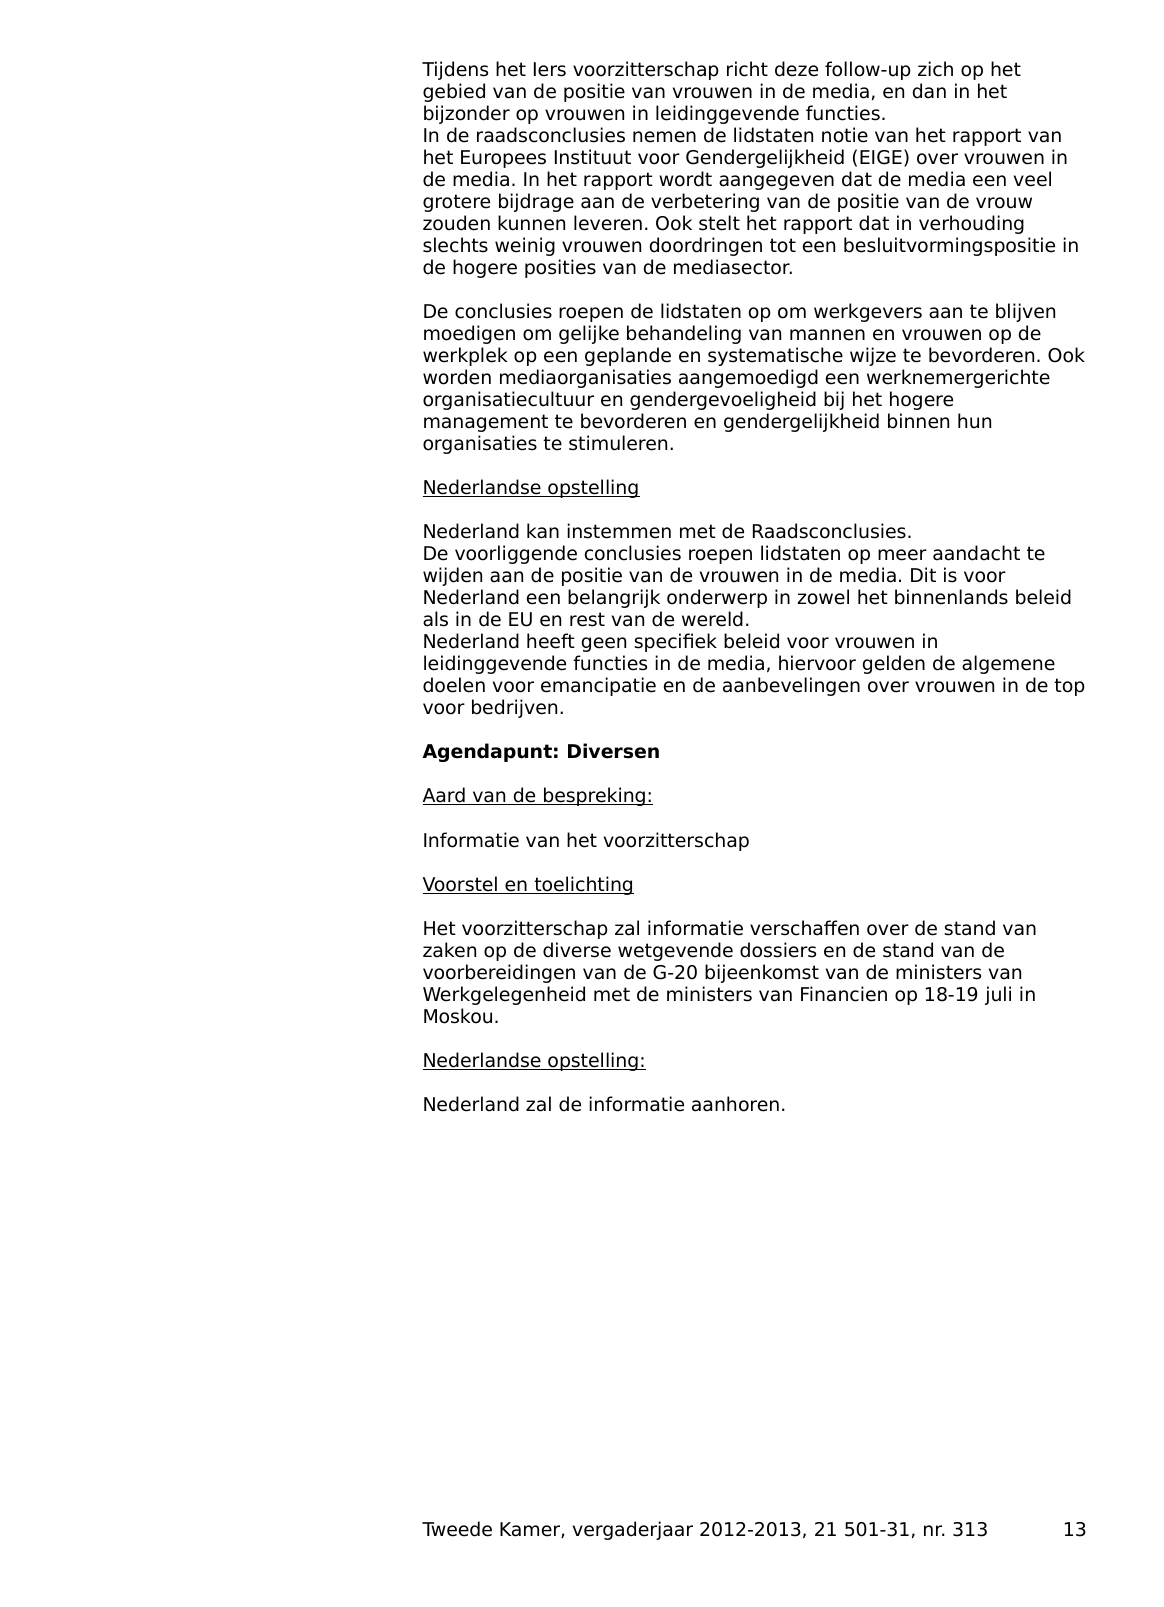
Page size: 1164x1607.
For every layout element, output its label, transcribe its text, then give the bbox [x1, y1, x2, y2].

text Nederland heeft geen specifiek beleid voor vrouwen in leidinggevende functies in de media, hiervoor gelden de algemene doelen voor emancipatie en de aanbevelingen over vrouwen in de top voor bedrijven. [422, 631, 1087, 719]
text In de raadsconclusies nemen de lidstaten notie van het rapport van het Europees Instituut voor Gendergelijkheid (EIGE) over vrouwen in de media. In het rapport wordt aangegeven dat de media een veel grotere bijdrage aan de verbetering van de positie van de vrouw zouden kunnen leveren. Ook stelt het rapport dat in verhouding slechts weinig vrouwen doordringen tot een besluitvormingspositie in de hogere posities van de mediasector. [422, 125, 1087, 279]
subtitle Voorstel en toelichting [422, 874, 1087, 896]
subtitle Nederlandse opstelling: [422, 1050, 1087, 1072]
text Het voorzitterschap zal informatie verschaffen over de stand van zaken op de diverse wetgevende dossiers en de stand van de voorbereidingen van de G-20 bijeenkomst van de ministers van Werkgelegenheid met de ministers van Financien op 18-19 juli in Moskou. [422, 918, 1087, 1028]
text Nederland kan instemmen met de Raadsconclusies. [422, 521, 1087, 543]
text Tijdens het Iers voorzitterschap richt deze follow-up zich op het gebied van de positie van vrouwen in de media, en dan in het bijzonder op vrouwen in leidinggevende functies. [422, 59, 1087, 125]
subtitle Nederlandse opstelling [422, 477, 1087, 499]
text De voorliggende conclusies roepen lidstaten op meer aandacht te wijden aan de positie van de vrouwen in de media. Dit is voor Nederland een belangrijk onderwerp in zowel het binnenlands beleid als in de EU en rest van de wereld. [422, 543, 1087, 631]
subtitle Aard van de bespreking: [422, 785, 1087, 807]
text Informatie van het voorzitterschap [422, 829, 1087, 852]
subtitle Agendapunt: Diversen [422, 741, 1087, 763]
text De conclusies roepen de lidstaten op om werkgevers aan te blijven moedigen om gelijke behandeling van mannen en vrouwen op de werkplek op een geplande en systematische wijze te bevorderen. Ook worden mediaorganisaties aangemoedigd een werknemergerichte organisatiecultuur en gendergevoeligheid bij het hogere management te bevorderen en gendergelijkheid binnen hun organisaties te stimuleren. [422, 301, 1087, 455]
text Nederland zal de informatie aanhoren. [422, 1094, 1087, 1116]
